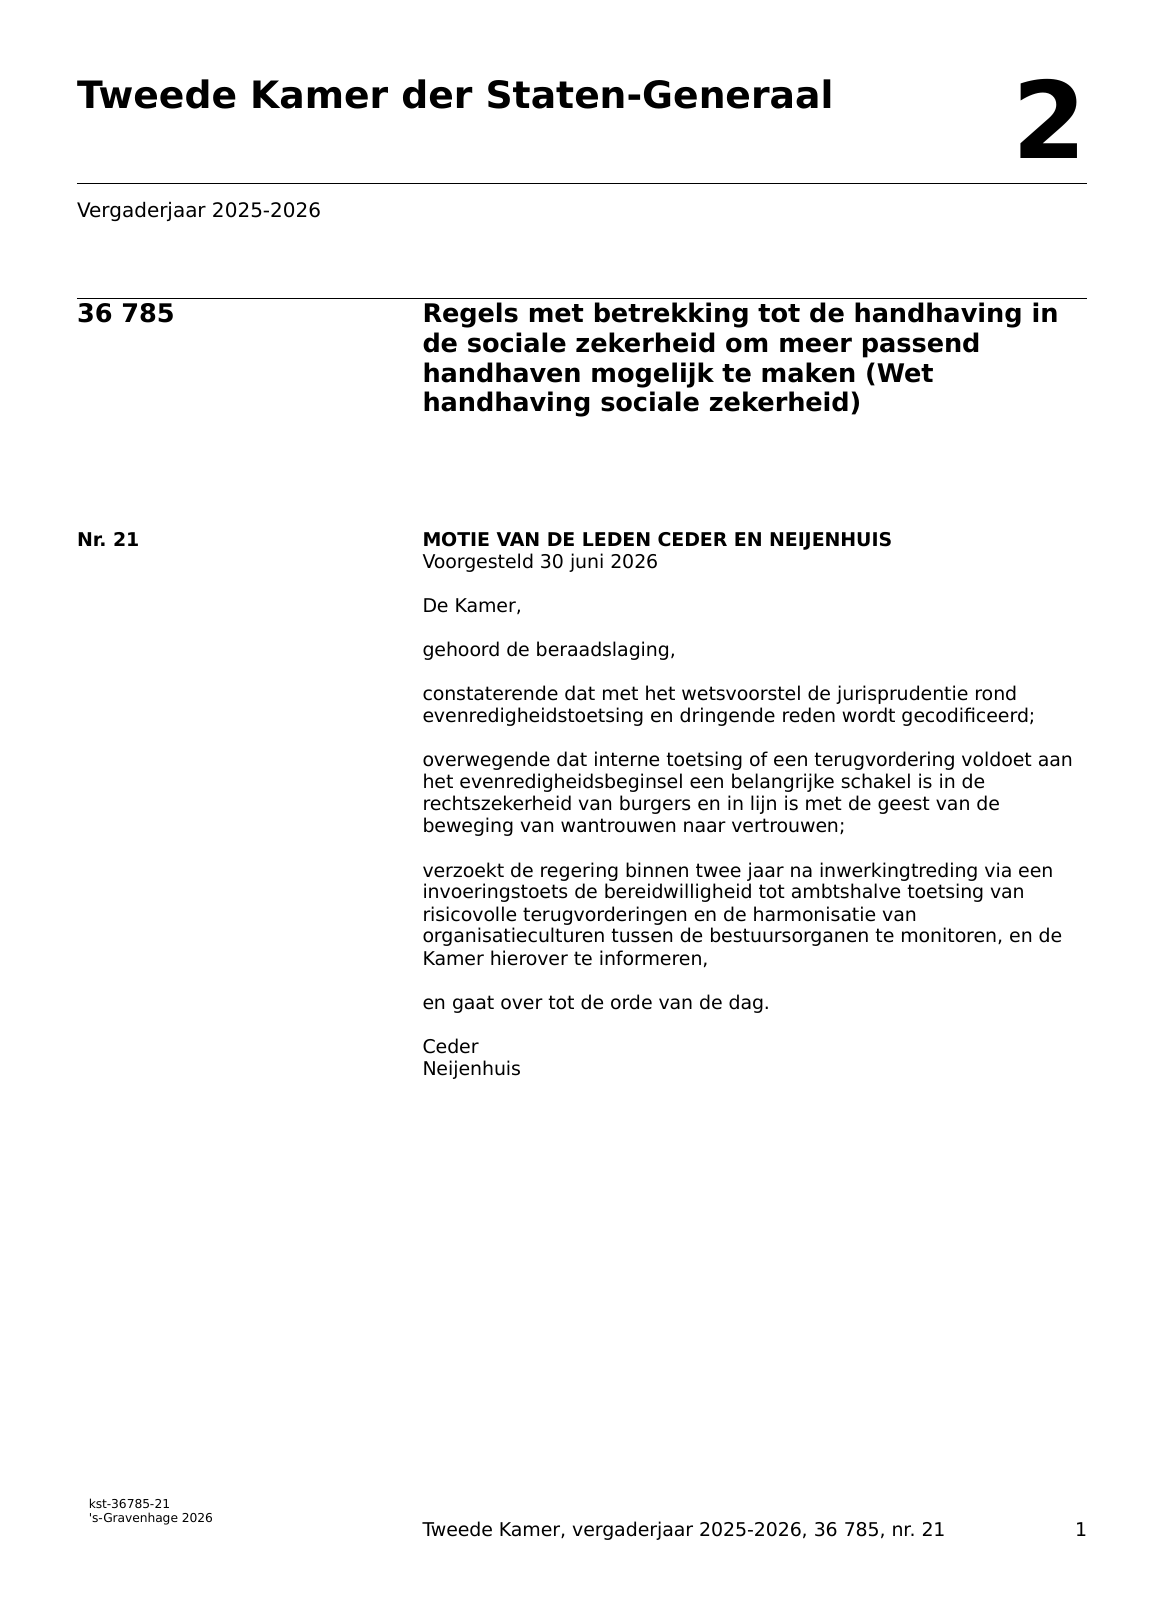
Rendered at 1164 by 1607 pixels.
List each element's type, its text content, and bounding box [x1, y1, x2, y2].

text Neijenhuis [422, 1058, 1087, 1080]
text 's-Gravenhage 2026 [88, 1511, 323, 1525]
table_header 2 [886, 59, 1087, 183]
table_cell Vergaderjaar 2025-2026 [77, 184, 1087, 298]
subtitle 36 785 Regels met betrekking tot de handhaving in de sociale zekerheid om meer passend handhaven mogelijk te maken (Wet handhaving sociale zekerheid) [77, 299, 1087, 418]
text overwegende dat interne toetsing of een terugvordering voldoet aan het evenredigheidsbeginsel een belangrijke schakel is in de rechtszekerheid van burgers en in lijn is met de geest van de beweging van wantrouwen naar vertrouwen; [422, 749, 1087, 837]
text en gaat over tot de orde van de dag. [422, 992, 1087, 1013]
table_header Tweede Kamer der Staten-Generaal [77, 59, 886, 183]
text constaterende dat met het wetsvoorstel de jurisprudentie rond evenredigheidstoetsing en dringende reden wordt gecodificeerd; [422, 683, 1087, 727]
text Ceder [422, 1036, 1087, 1058]
text verzoekt de regering binnen twee jaar na inwerkingtreding via een invoeringstoets de bereidwilligheid tot ambtshalve toetsing van risicovolle terugvorderingen en de harmonisatie van organisatieculturen tussen de bestuursorganen te monitoren, en de Kamer hierover te informeren, [422, 859, 1087, 969]
text gehoord de beraadslaging, [422, 639, 1087, 661]
text De Kamer, [422, 595, 1087, 617]
text kst-36785-21 [88, 1497, 323, 1511]
text Voorgesteld 30 juni 2026 [422, 551, 1087, 573]
subtitle Nr. 21 MOTIE VAN DE LEDEN CEDER EN NEIJENHUIS [77, 529, 1087, 551]
